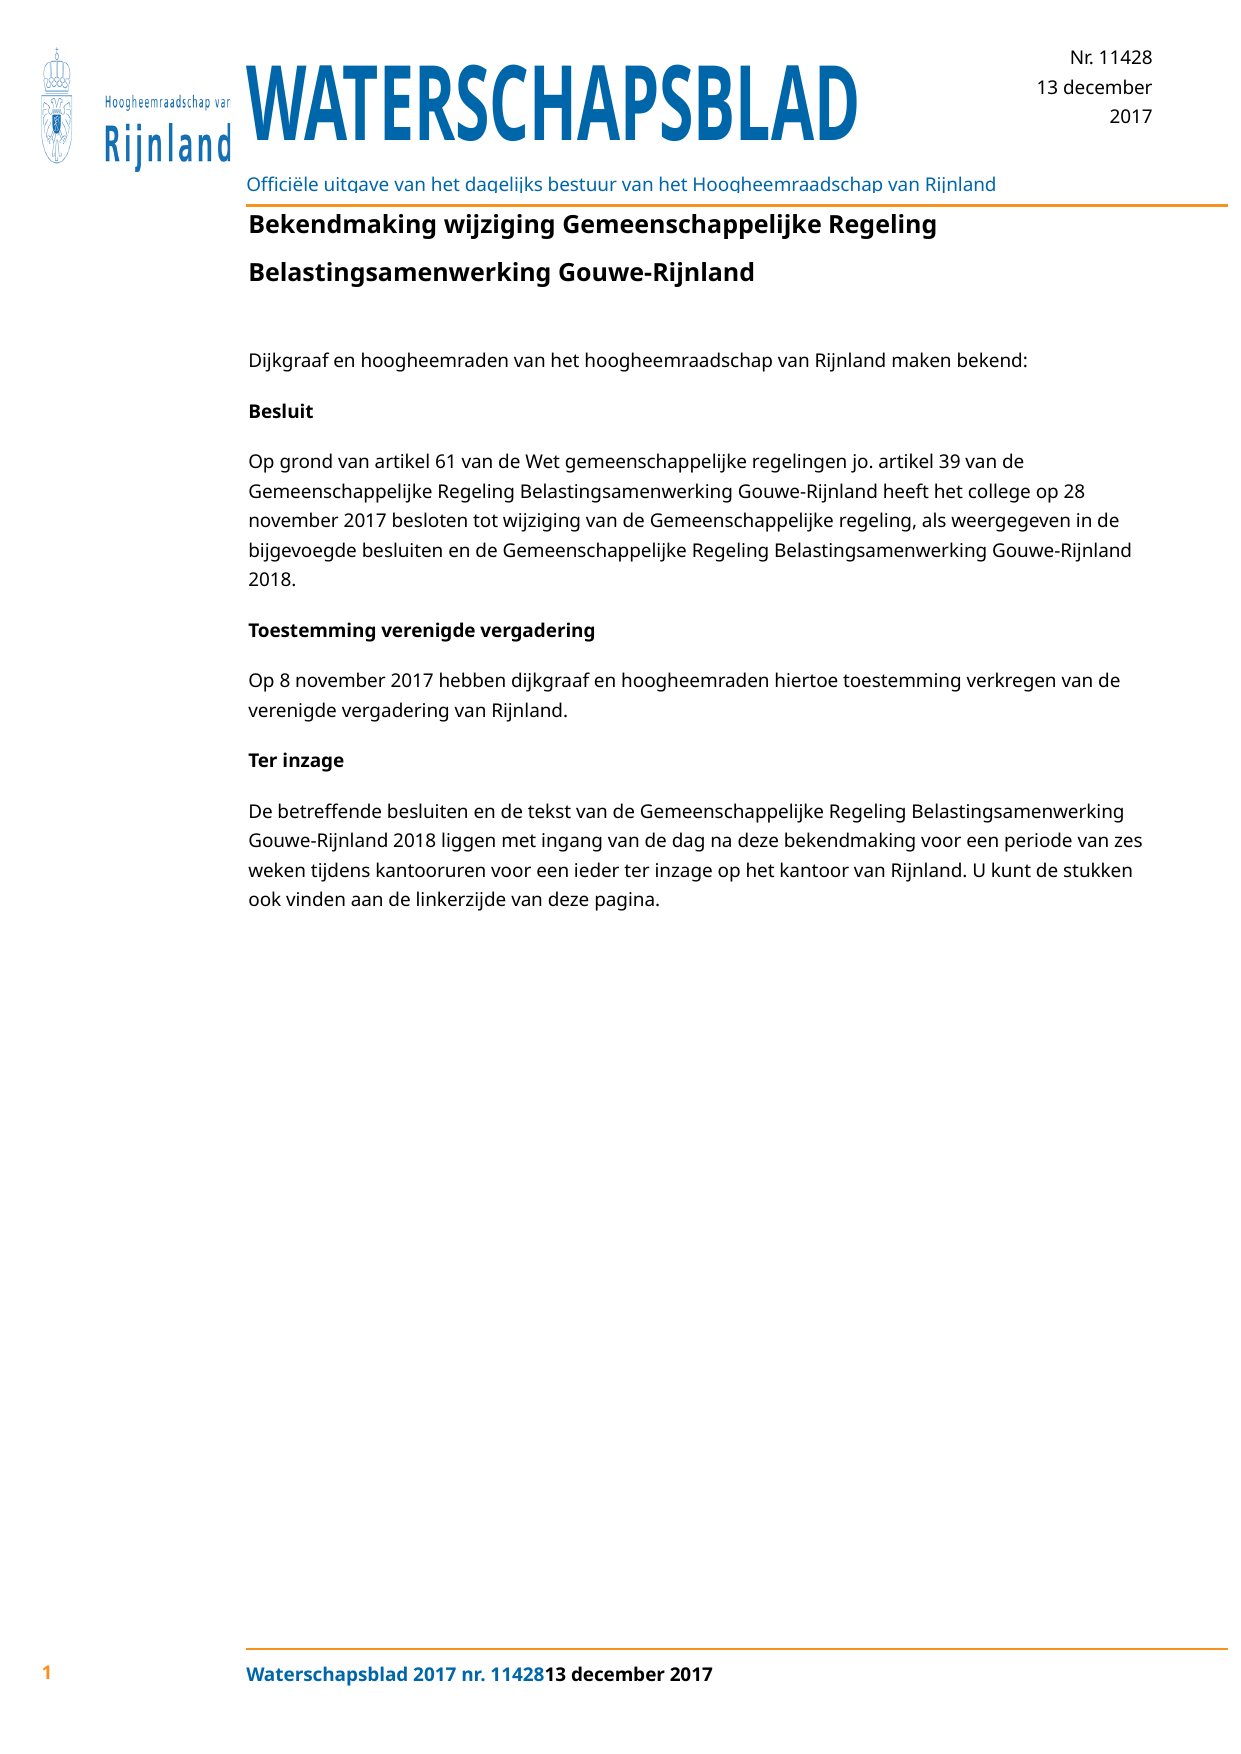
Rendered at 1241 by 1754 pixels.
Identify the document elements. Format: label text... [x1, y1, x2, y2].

text Op grond van artikel 61 van de Wet gemeenschappelijke regelingen jo. artikel 39 van de Gemeenschappelijke Regeling Belastingsamenwerking Gouwe-Rijnland heeft het college op 28 november 2017 besloten tot wijziging van de Gemeenschappelijke regeling, als weergegeven in de bijgevoegde besluiten en de Gemeenschappelijke Regeling Belastingsamenwerking Gouwe-Rijnland 2018. [248, 448, 1152, 592]
text Bekendmaking wijziging Gemeenschappelijke Regeling Belastingsamenwerking Gouwe-Rijnland [248, 207, 1152, 288]
text Ter inzage [248, 747, 1152, 773]
text Op 8 november 2017 hebben dijkgraaf en hoogheemraden hiertoe toestemming verkregen van de verenigde vergadering van Rijnland. [248, 667, 1152, 723]
text Toestemming verenigde vergadering [248, 617, 1152, 643]
picture [41, 47, 231, 172]
text Dijkgraaf en hoogheemraden van het hoogheemraadschap van Rijnland maken bekend: [248, 347, 1152, 373]
text Besluit [248, 398, 1152, 424]
text De betreffende besluiten en de tekst van de Gemeenschappelijke Regeling Belastingsamenwerking Gouwe-Rijnland 2018 liggen met ingang van de dag na deze bekendmaking voor een periode van zes weken tijdens kantooruren voor een ieder ter inzage op het kantoor van Rijnland. U kunt de stukken ook vinden aan de linkerzijde van deze pagina. [248, 798, 1152, 912]
